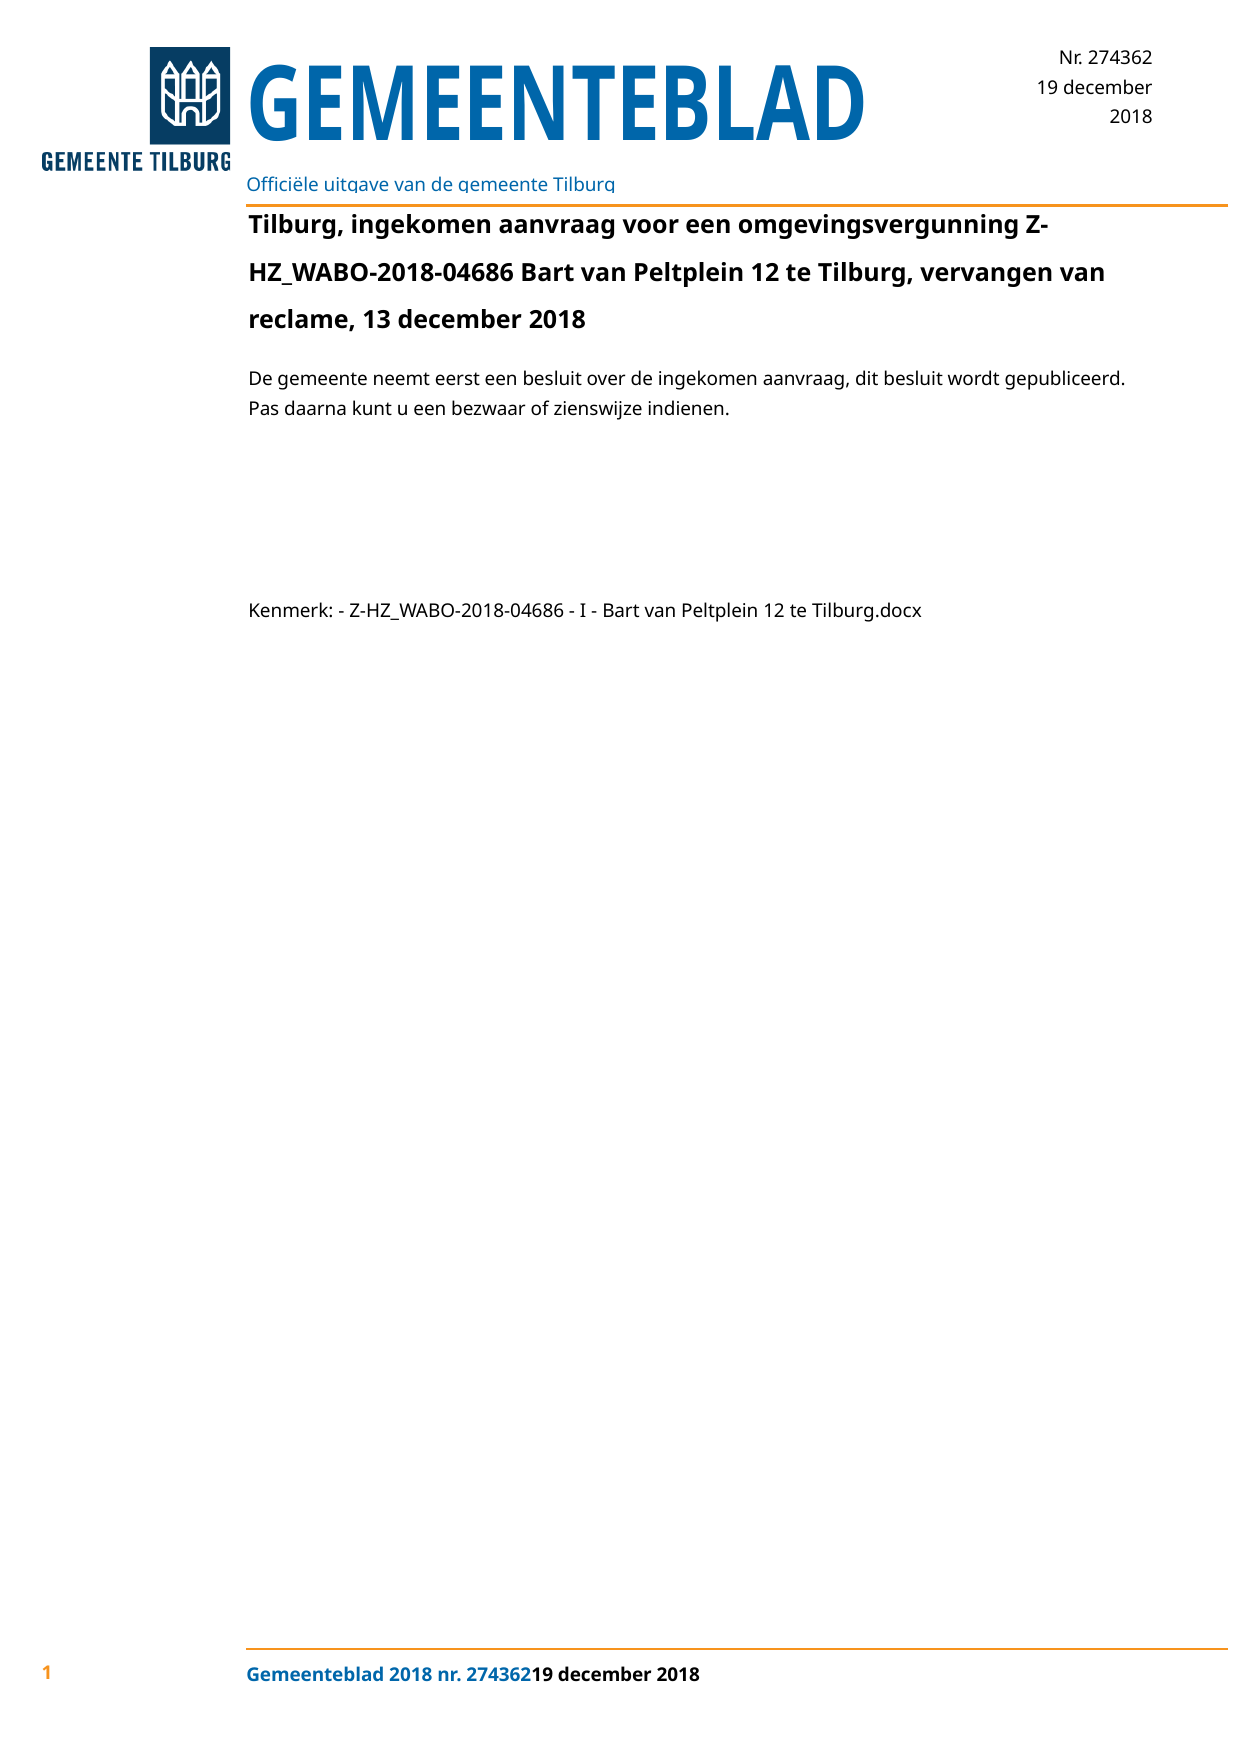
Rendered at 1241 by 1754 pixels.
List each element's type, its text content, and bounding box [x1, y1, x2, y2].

text De gemeente neemt eerst een besluit over de ingekomen aanvraag, dit besluit wordt gepubliceerd. Pas daarna kunt u een bezwaar of zienswijze indienen. [248, 366, 1152, 421]
picture [41, 47, 231, 172]
text Tilburg, ingekomen aanvraag voor een omgevingsvergunning Z-HZ_WABO-2018-04686 Bart van Peltplein 12 te Tilburg, vervangen van reclame, 13 december 2018 [248, 207, 1152, 336]
text Kenmerk: - Z-HZ_WABO-2018-04686 - I - Bart van Peltplein 12 te Tilburg.docx [248, 597, 1152, 622]
